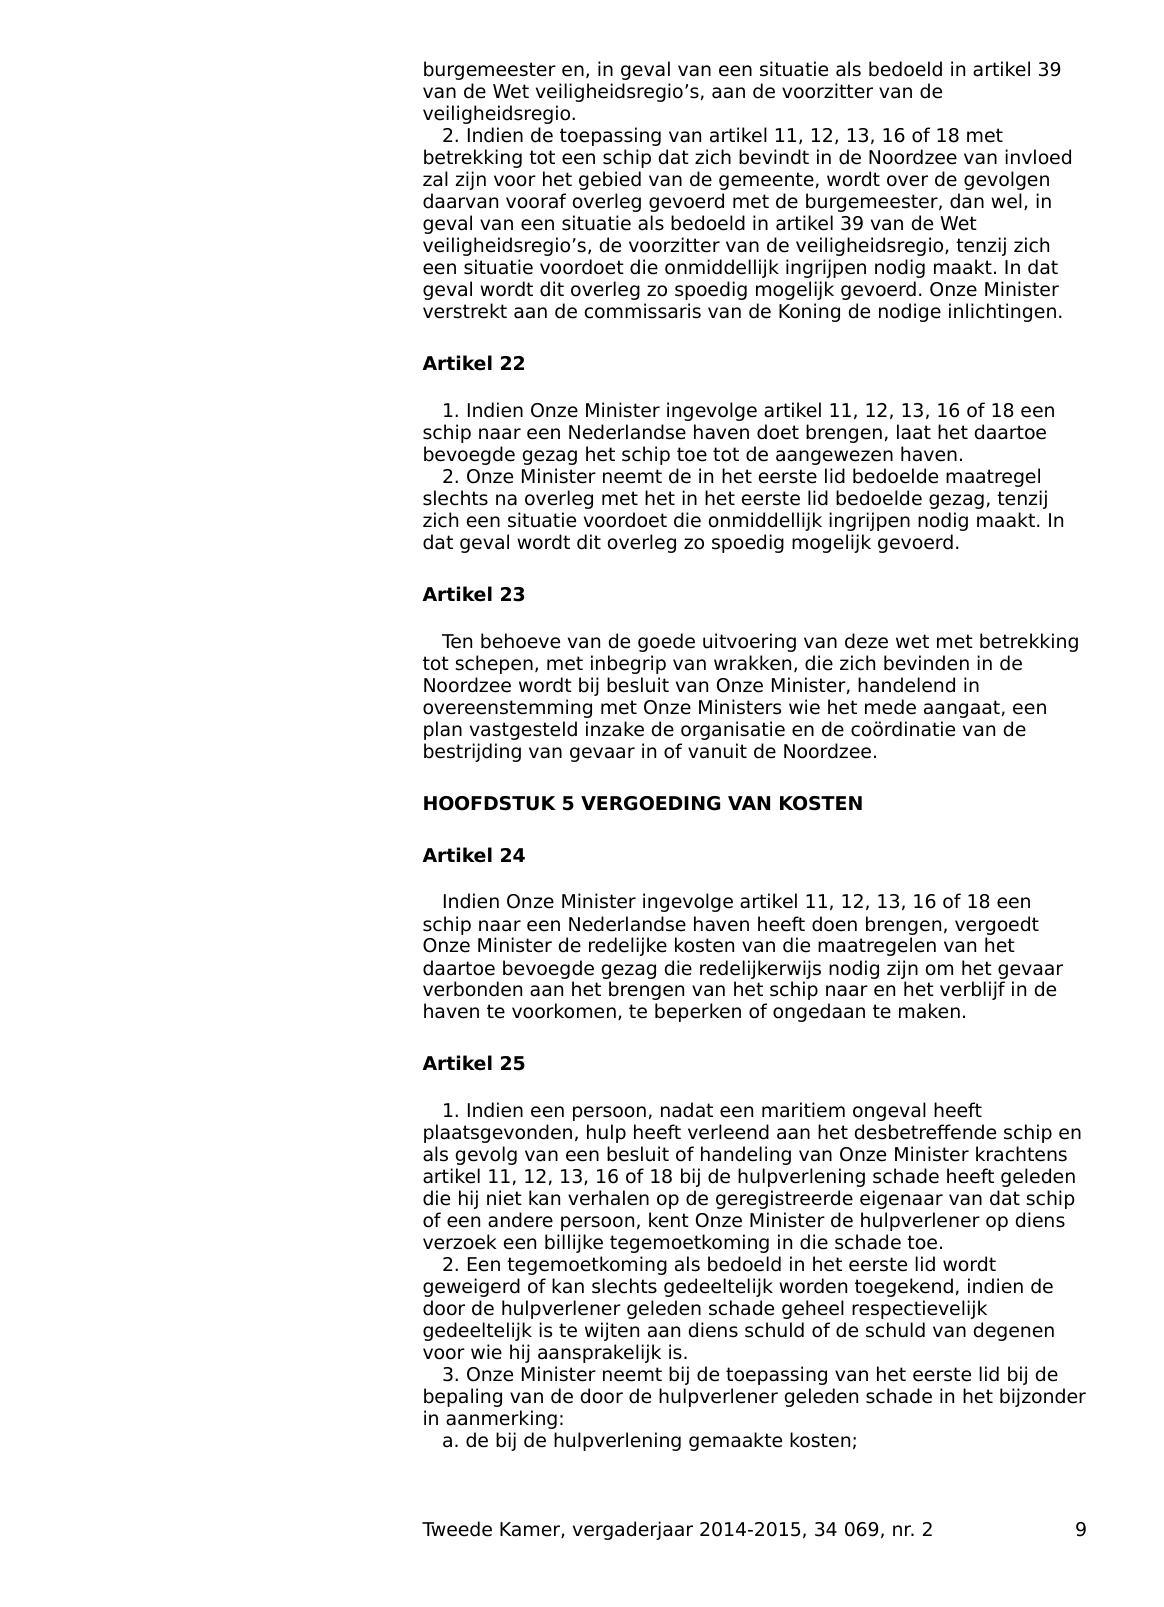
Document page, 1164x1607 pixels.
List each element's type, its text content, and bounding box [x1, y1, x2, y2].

text Indien Onze Minister ingevolge artikel 11, 12, 13, 16 of 18 een schip naar een Nederlandse haven heeft doen brengen, vergoedt Onze Minister de redelijke kosten van die maatregelen van het daartoe bevoegde gezag die redelijkerwijs nodig zijn om het gevaar verbonden aan het brengen van het schip naar en het verblijf in de haven te voorkomen, te beperken of ongedaan te maken. [422, 891, 1087, 1023]
text burgemeester en, in geval van een situatie als bedoeld in artikel 39 van de Wet veiligheidsregio’s, aan de voorzitter van de veiligheidsregio. [422, 59, 1087, 125]
text 3. Onze Minister neemt bij de toepassing van het eerste lid bij de bepaling van de door de hulpverlener geleden schade in het bijzonder in aanmerking: [422, 1364, 1087, 1430]
text 2. Een tegemoetkoming als bedoeld in het eerste lid wordt geweigerd of kan slechts gedeeltelijk worden toegekend, indien de door de hulpverlener geleden schade geheel respectievelijk gedeeltelijk is te wijten aan diens schuld of de schuld van degenen voor wie hij aansprakelijk is. [422, 1254, 1087, 1364]
text 2. Indien de toepassing van artikel 11, 12, 13, 16 of 18 met betrekking tot een schip dat zich bevindt in de Noordzee van invloed zal zijn voor het gebied van de gemeente, wordt over de gevolgen daarvan vooraf overleg gevoerd met de burgemeester, dan wel, in geval van een situatie als bedoeld in artikel 39 van de Wet veiligheidsregio’s, de voorzitter van de veiligheidsregio, tenzij zich een situatie voordoet die onmiddellijk ingrijpen nodig maakt. In dat geval wordt dit overleg zo spoedig mogelijk gevoerd. Onze Minister verstrekt aan de commissaris van de Koning de nodige inlichtingen. [422, 125, 1087, 323]
subtitle Artikel 25 [422, 1053, 1087, 1075]
subtitle HOOFDSTUK 5 VERGOEDING VAN KOSTEN [422, 792, 1087, 814]
text Ten behoeve van de goede uitvoering van deze wet met betrekking tot schepen, met inbegrip van wrakken, die zich bevinden in de Noordzee wordt bij besluit van Onze Minister, handelend in overeenstemming met Onze Ministers wie het mede aangaat, een plan vastgesteld inzake de organisatie en de coördinatie van de bestrijding van gevaar in of vanuit de Noordzee. [422, 631, 1087, 762]
text 1. Indien Onze Minister ingevolge artikel 11, 12, 13, 16 of 18 een schip naar een Nederlandse haven doet brengen, laat het daartoe bevoegde gezag het schip toe tot de aangewezen haven. [422, 400, 1087, 466]
text 2. Onze Minister neemt de in het eerste lid bedoelde maatregel slechts na overleg met het in het eerste lid bedoelde gezag, tenzij zich een situatie voordoet die onmiddellijk ingrijpen nodig maakt. In dat geval wordt dit overleg zo spoedig mogelijk gevoerd. [422, 466, 1087, 554]
subtitle Artikel 23 [422, 584, 1087, 606]
subtitle Artikel 22 [422, 353, 1087, 375]
subtitle Artikel 24 [422, 844, 1087, 866]
text a. de bij de hulpverlening gemaakte kosten; [422, 1430, 1087, 1452]
text 1. Indien een persoon, nadat een maritiem ongeval heeft plaatsgevonden, hulp heeft verleend aan het desbetreffende schip en als gevolg van een besluit of handeling van Onze Minister krachtens artikel 11, 12, 13, 16 of 18 bij de hulpverlening schade heeft geleden die hij niet kan verhalen op de geregistreerde eigenaar van dat schip of een andere persoon, kent Onze Minister de hulpverlener op diens verzoek een billijke tegemoetkoming in die schade toe. [422, 1100, 1087, 1254]
